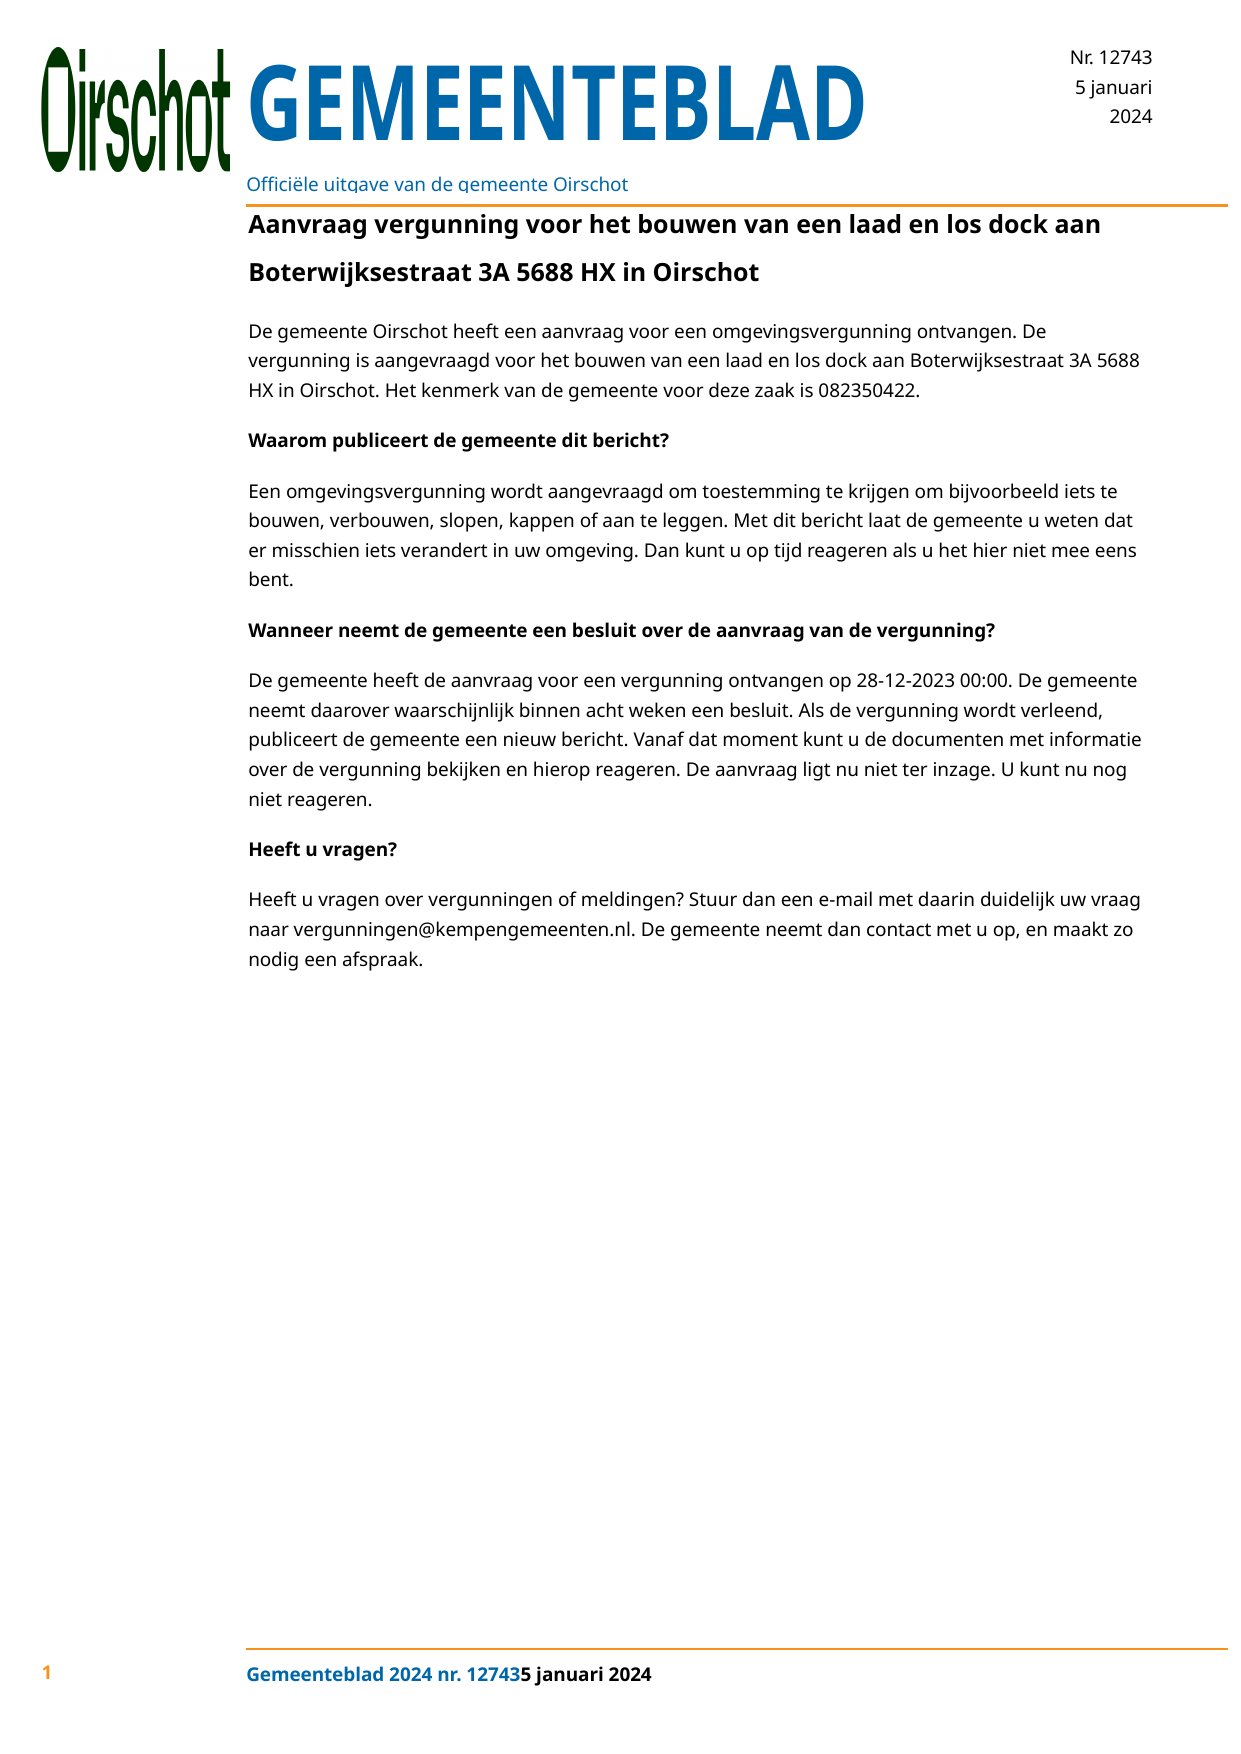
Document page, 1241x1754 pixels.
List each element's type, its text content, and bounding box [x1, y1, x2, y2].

text Heeft u vragen over vergunningen of meldingen? Stuur dan een e-mail met daarin duidelijk uw vraag naar vergunningen@kempengemeenten.nl. De gemeente neemt dan contact met u op, en maakt zo nodig een afspraak. [248, 887, 1152, 972]
text Wanneer neemt de gemeente een besluit over de aanvraag van de vergunning? [248, 617, 1152, 643]
text De gemeente Oirschot heeft een aanvraag voor een omgevingsvergunning ontvangen. De vergunning is aangevraagd voor het bouwen van een laad en los dock aan Boterwijksestraat 3A 5688 HX in Oirschot. Het kenmerk van de gemeente voor deze zaak is 082350422. [248, 318, 1152, 403]
text Aanvraag vergunning voor het bouwen van een laad en los dock aan Boterwijksestraat 3A 5688 HX in Oirschot [248, 207, 1152, 288]
text Heeft u vragen? [248, 836, 1152, 862]
picture [41, 47, 231, 172]
text Een omgevingsvergunning wordt aangevraagd om toestemming te krijgen om bijvoorbeeld iets te bouwen, verbouwen, slopen, kappen of aan te leggen. Met dit bericht laat de gemeente u weten dat er misschien iets verandert in uw omgeving. Dan kunt u op tijd reageren als u het hier niet mee eens bent. [248, 478, 1152, 592]
text De gemeente heeft de aanvraag voor een vergunning ontvangen op 28-12-2023 00:00. De gemeente neemt daarover waarschijnlijk binnen acht weken een besluit. Als de vergunning wordt verleend, publiceert de gemeente een nieuw bericht. Vanaf dat moment kunt u de documenten met informatie over de vergunning bekijken en hierop reageren. De aanvraag ligt nu niet ter inzage. U kunt nu nog niet reageren. [248, 667, 1152, 812]
text Waarom publiceert de gemeente dit bericht? [248, 427, 1152, 453]
